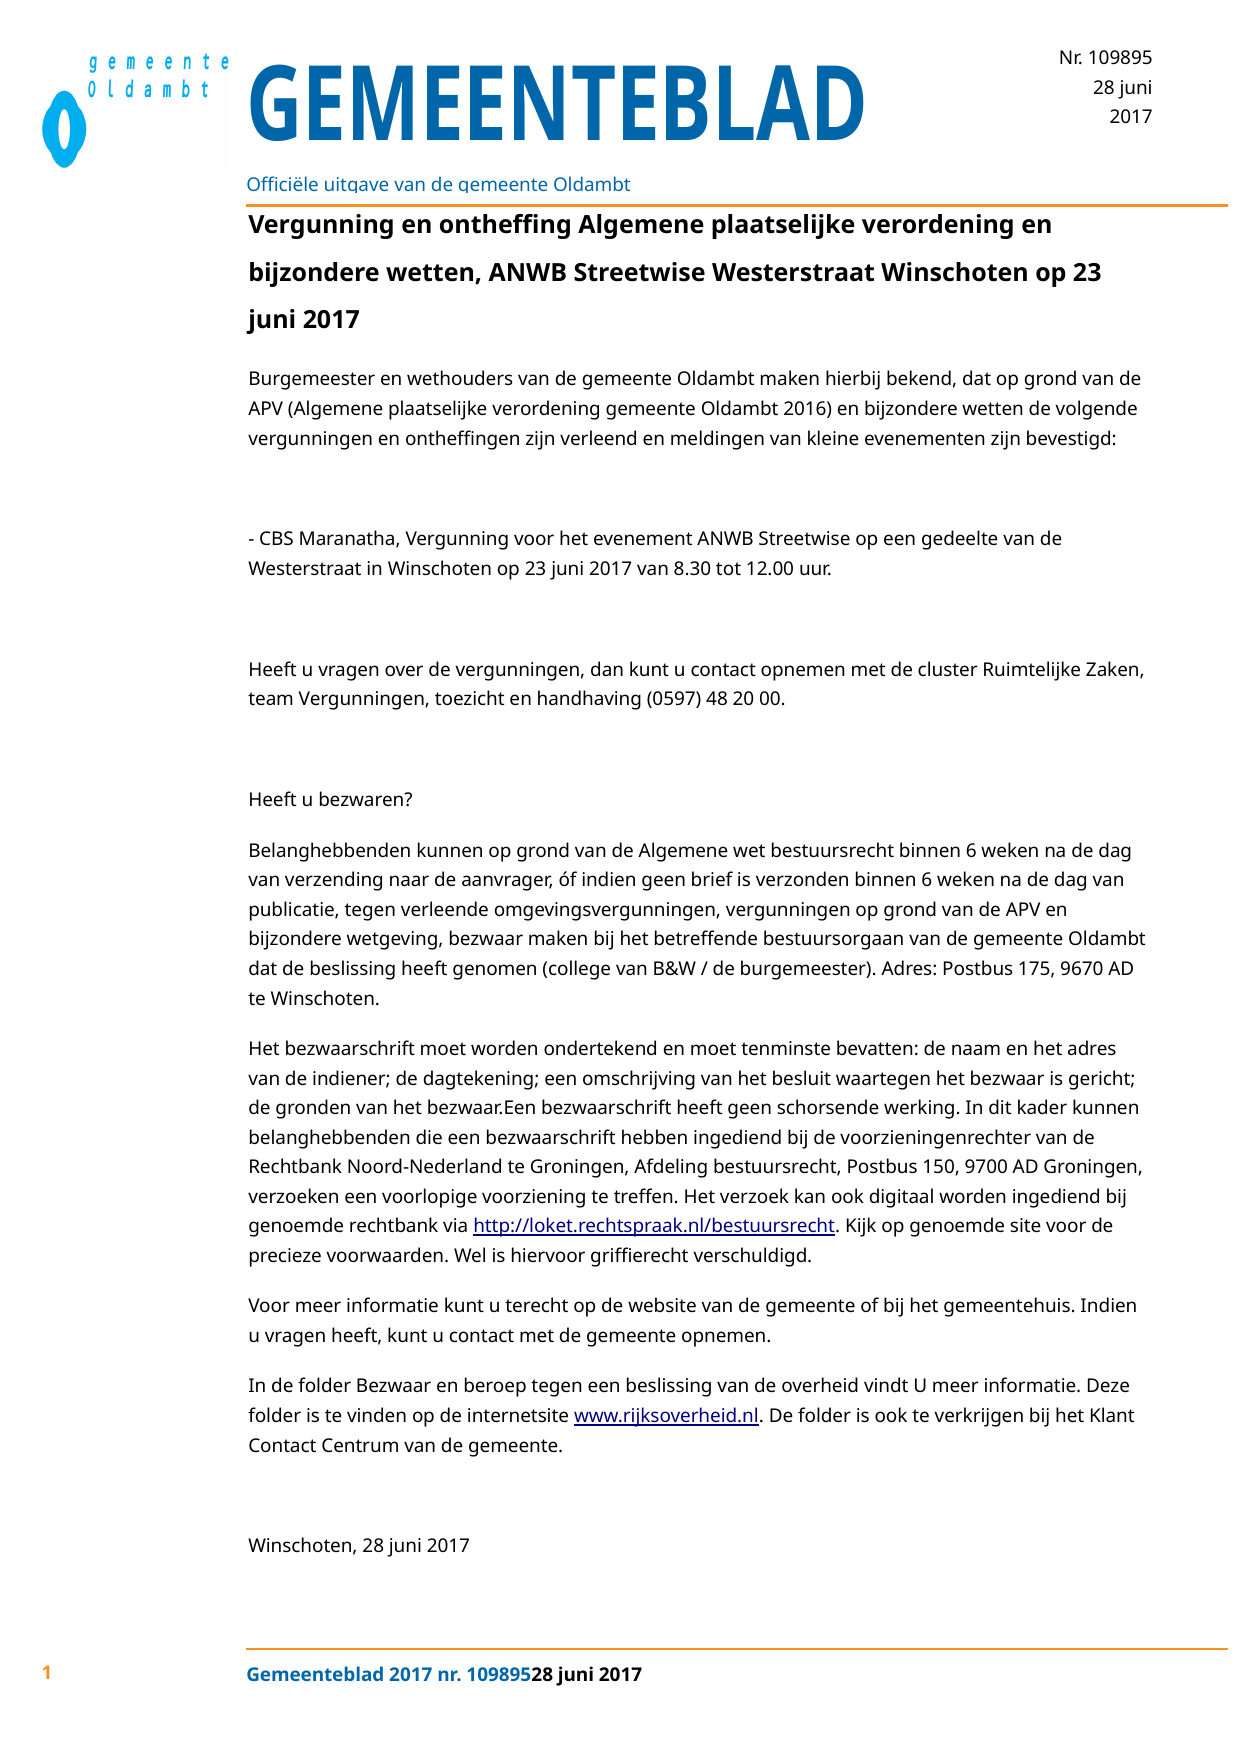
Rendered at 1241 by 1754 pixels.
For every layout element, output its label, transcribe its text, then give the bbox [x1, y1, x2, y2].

text Vergunning en ontheffing Algemene plaatselijke verordening en bijzondere wetten, ANWB Streetwise Westerstraat Winschoten op 23 juni 2017 [248, 207, 1152, 336]
text Het bezwaarschrift moet worden ondertekend en moet tenminste bevatten: de naam en het adres van de indiener; de dagtekening; een omschrijving van het besluit waartegen het bezwaar is gericht; de gronden van het bezwaar.Een bezwaarschrift heeft geen schorsende werking. In dit kader kunnen belanghebbenden die een bezwaarschrift hebben ingediend bij de voorzieningenrechter van de Rechtbank Noord-Nederland te Groningen, Afdeling bestuursrecht, Postbus 150, 9700 AD Groningen, verzoeken een voorlopige voorziening te treffen. Het verzoek kan ook digitaal worden ingediend bij genoemde rechtbank via http://loket.rechtspraak.nl/bestuursrecht. Kijk op genoemde site voor de precieze voorwaarden. Wel is hiervoor griffierecht verschuldigd. [248, 1035, 1152, 1268]
text Belanghebbenden kunnen op grond van de Algemene wet bestuursrecht binnen 6 weken na de dag van verzending naar de aanvrager, óf indien geen brief is verzonden binnen 6 weken na de dag van publicatie, tegen verleende omgevingsvergunningen, vergunningen op grond van de APV en bijzondere wetgeving, bezwaar maken bij het betreffende bestuursorgaan van de gemeente Oldambt dat de beslissing heeft genomen (college van B&W / de burgemeester). Adres: Postbus 175, 9670 AD te Winschoten. [248, 837, 1152, 1010]
text Heeft u bezwaren? [248, 786, 1152, 812]
text Voor meer informatie kunt u terecht op de website van de gemeente of bij het gemeentehuis. Indien u vragen heeft, kunt u contact met de gemeente opnemen. [248, 1293, 1152, 1348]
text In de folder Bezwaar en beroep tegen een beslissing van de overheid vindt U meer informatie. Deze folder is te vinden op de internetsite www.rijksoverheid.nl. De folder is ook te verkrijgen bij het Klant Contact Centrum van de gemeente. [248, 1373, 1152, 1457]
text Burgemeester en wethouders van de gemeente Oldambt maken hierbij bekend, dat op grond van de APV (Algemene plaatselijke verordening gemeente Oldambt 2016) en bijzondere wetten de volgende vergunningen en ontheffingen zijn verleend en meldingen van kleine evenementen zijn bevestigd: [248, 366, 1152, 450]
text Winschoten, 28 juni 2017 [248, 1533, 1152, 1558]
text Heeft u vragen over de vergunningen, dan kunt u contact opnemen met de cluster Ruimtelijke Zaken, team Vergunningen, toezicht en handhaving (0597) 48 20 00. [248, 656, 1152, 711]
picture [41, 47, 231, 172]
text - CBS Maranatha, Vergunning voor het evenement ANWB Streetwise op een gedeelte van de Westerstraat in Winschoten op 23 juni 2017 van 8.30 tot 12.00 uur. [248, 526, 1152, 581]
